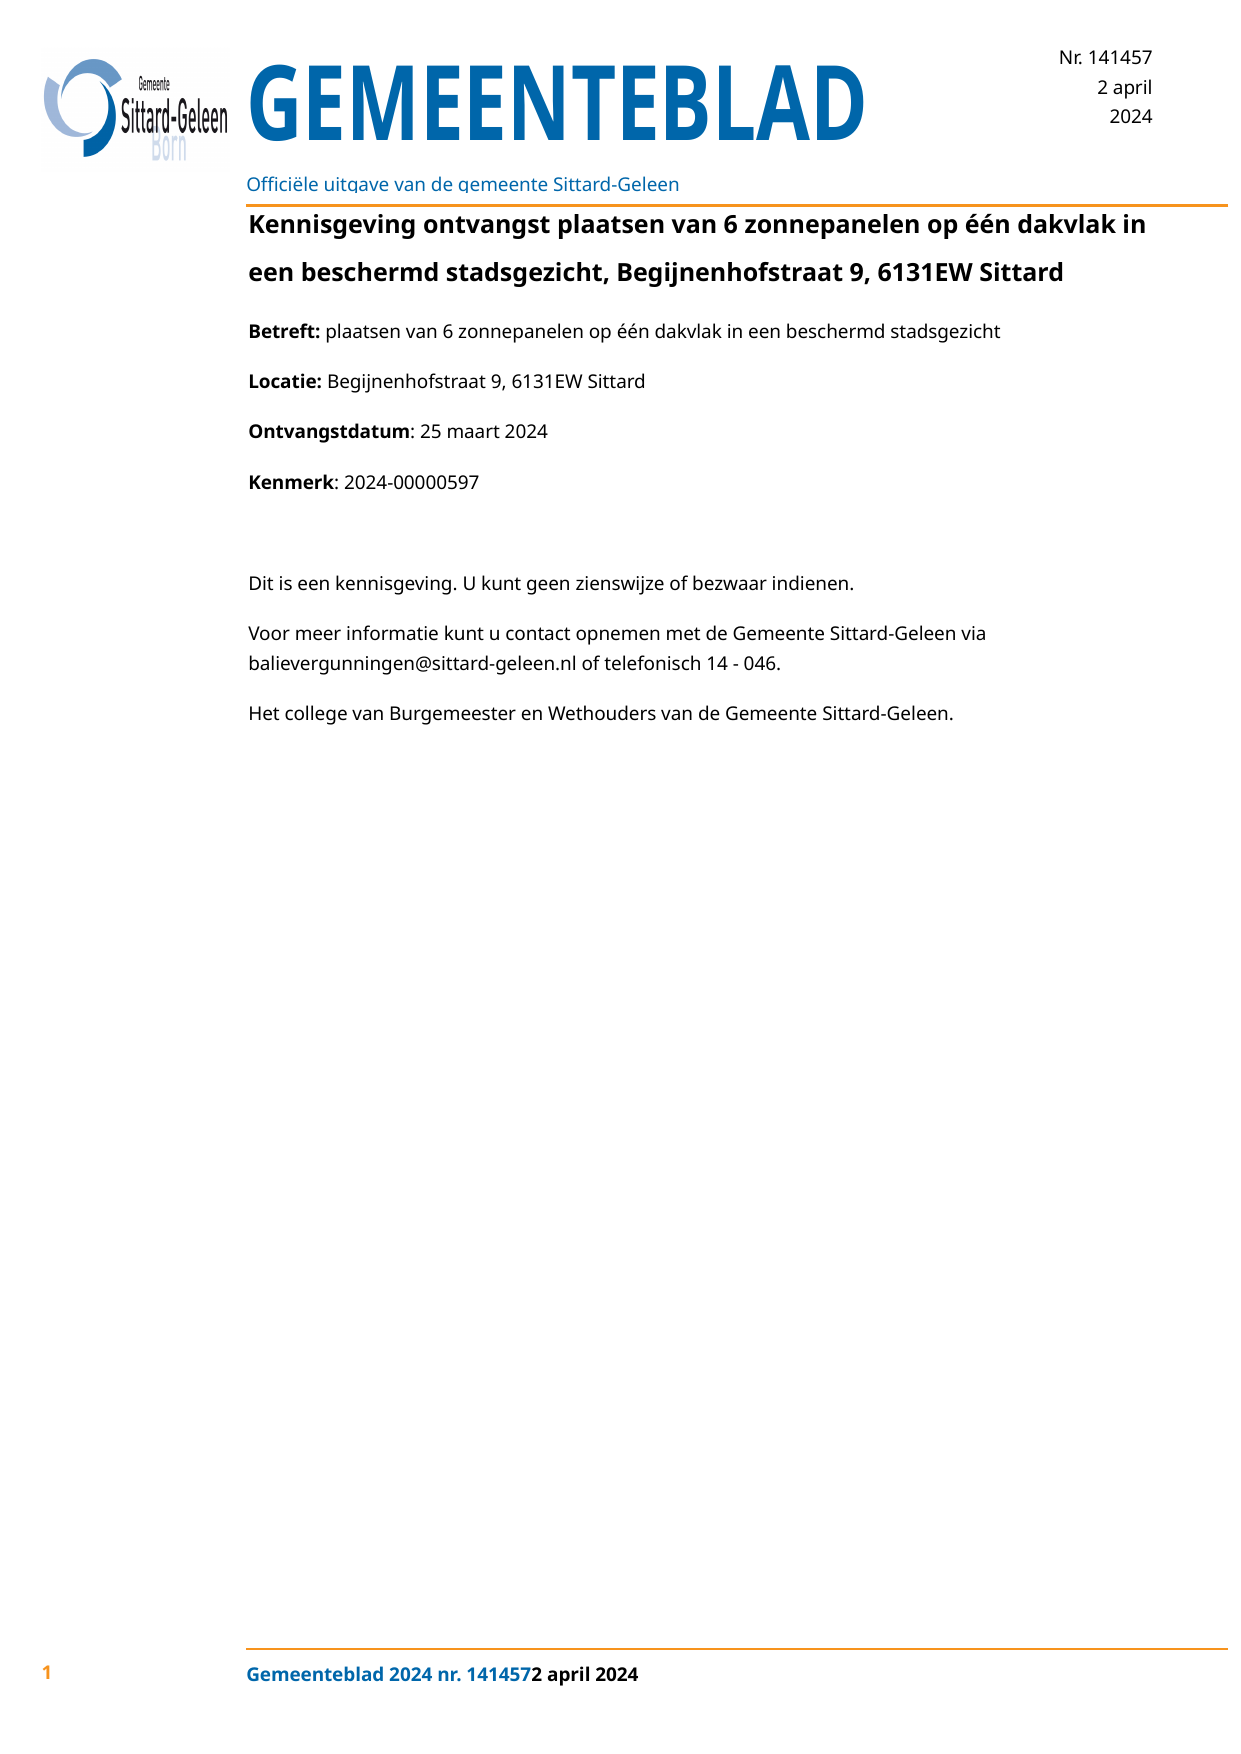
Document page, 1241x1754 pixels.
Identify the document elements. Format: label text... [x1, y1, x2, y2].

text Voor meer informatie kunt u contact opnemen met de Gemeente Sittard-Geleen via balievergunningen@sittard-geleen.nl of telefonisch 14 - 046. [248, 620, 1152, 676]
text Betreft: plaatsen van 6 zonnepanelen op één dakvlak in een beschermd stadsgezicht [248, 318, 1152, 344]
picture [41, 47, 231, 172]
text Dit is een kennisgeving. U kunt geen zienswijze of bezwaar indienen. [248, 570, 1152, 596]
text Ontvangstdatum: 25 maart 2024 [248, 419, 1152, 444]
text Kennisgeving ontvangst plaatsen van 6 zonnepanelen op één dakvlak in een beschermd stadsgezicht, Begijnenhofstraat 9, 6131EW Sittard [248, 207, 1152, 288]
text Locatie: Begijnenhofstraat 9, 6131EW Sittard [248, 368, 1152, 394]
text Het college van Burgemeester en Wethouders van de Gemeente Sittard-Geleen. [248, 700, 1152, 726]
text Kenmerk: 2024-00000597 [248, 469, 1152, 495]
